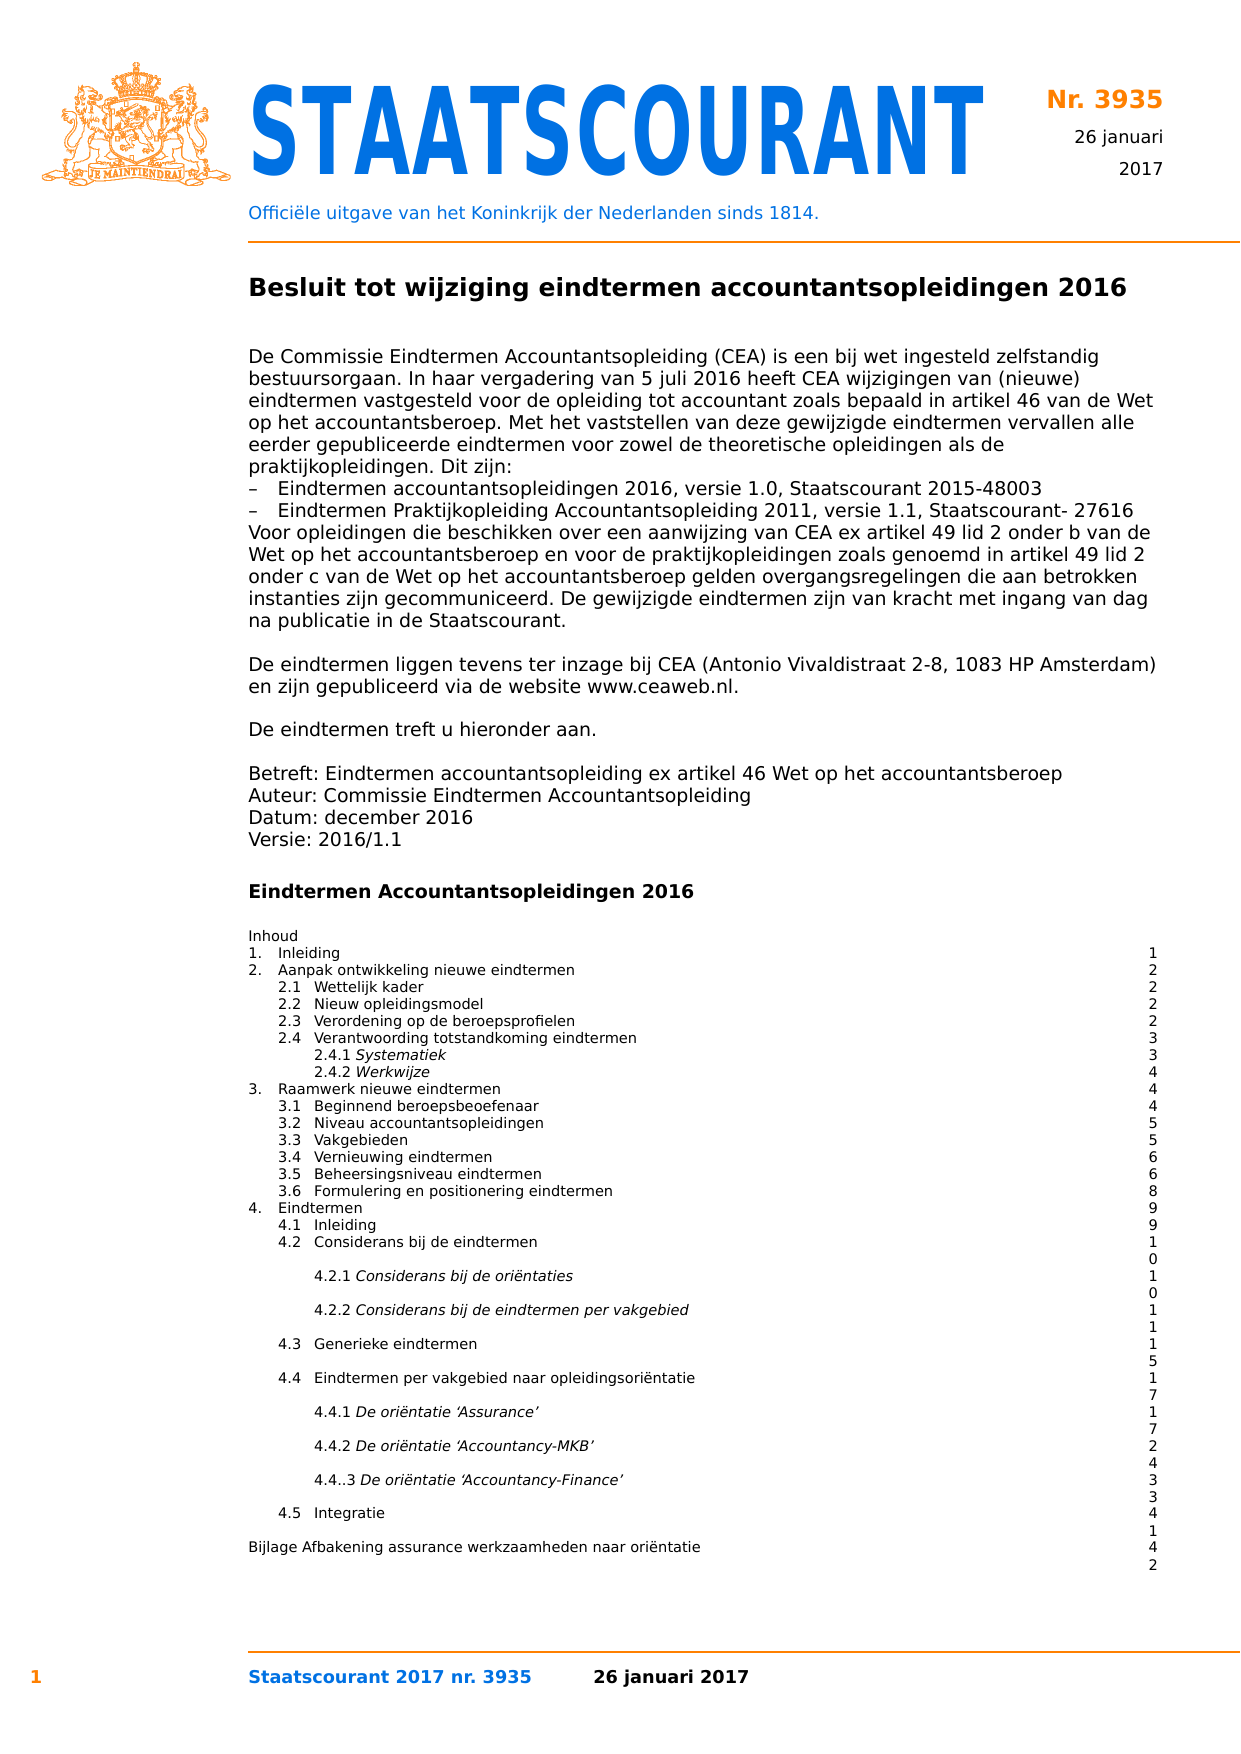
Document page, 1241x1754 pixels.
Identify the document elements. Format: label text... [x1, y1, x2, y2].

table_cell 15 [1139, 1336, 1163, 1369]
table_cell 1 [1139, 945, 1163, 962]
subtitle Eindtermen Accountantsopleidingen 2016 [248, 881, 1163, 903]
text Voor opleidingen die beschikken over een aanwijzing van CEA ex artikel 49 lid 2 onder b van de Wet op het accountantsberoep en voor de praktijkopleidingen zoals genoemd in artikel 49 lid 2 onder c van de Wet op het accountantsberoep gelden overgangsregelingen die aan betrokken instanties zijn gecommuniceerd. De gewijzigde eindtermen zijn van kracht met ingang van dag na publicatie in de Staatscourant. [248, 522, 1163, 632]
table_cell [248, 1268, 272, 1302]
table_cell [248, 1047, 272, 1064]
table_cell 3.5 [272, 1166, 308, 1183]
table_cell [248, 1064, 272, 1081]
table_cell Officiële uitgave van het Koninkrijk der Nederlanden sinds 1814. [248, 203, 1240, 241]
table_cell 3.4 [272, 1149, 308, 1166]
table_cell 2017 [998, 153, 1240, 203]
table_cell [272, 1064, 308, 1081]
table_header [25, 62, 248, 241]
table_cell [272, 1268, 308, 1302]
text De eindtermen liggen tevens ter inzage bij CEA (Antonio Vivaldistraat 2-8, 1083 HP Amsterdam) en zijn gepubliceerd via de website www.ceaweb.nl. [248, 653, 1163, 697]
text De eindtermen treft u hieronder aan. [248, 719, 1163, 741]
table_cell Inleiding [308, 1217, 1139, 1234]
table_cell 2.4.1 Systematiek [308, 1047, 1139, 1064]
text Auteur: Commissie Eindtermen Accountantsopleiding [248, 785, 1163, 807]
table_cell 4.4.2 De oriëntatie ‘Accountancy-MKB’ [308, 1438, 1139, 1471]
table_cell [272, 1302, 308, 1336]
picture [41, 62, 231, 186]
text – Eindtermen accountantsopleidingen 2016, versie 1.0, Staatscourant 2015-48003 [248, 478, 1163, 500]
table_cell Vernieuwing eindtermen [308, 1149, 1139, 1166]
table_cell [248, 1149, 272, 1166]
table_cell 4.2 [272, 1234, 308, 1268]
table_cell Verantwoording totstandkoming eindtermen [308, 1030, 1139, 1047]
table_cell 2.2 [272, 996, 308, 1013]
table_cell Wettelijk kader [308, 979, 1139, 996]
table_cell 6 [1139, 1166, 1163, 1183]
table_cell [248, 1370, 272, 1403]
table_cell Nieuw opleidingsmodel [308, 996, 1139, 1013]
table_cell [248, 1098, 272, 1115]
table_cell 2 [1139, 962, 1163, 979]
subtitle Besluit tot wijziging eindtermen accountantsopleidingen 2016 [248, 273, 1163, 302]
table_cell 3.6 [272, 1183, 308, 1200]
table_cell 2 [1139, 996, 1163, 1013]
table_cell 4 [1139, 1081, 1163, 1098]
table_cell [248, 1132, 272, 1149]
table_cell 2 [1139, 979, 1163, 996]
table_cell 11 [1139, 1302, 1163, 1336]
table_cell [248, 1166, 272, 1183]
table_cell 2.4 [272, 1030, 308, 1047]
table_header [1139, 928, 1163, 945]
table_cell 5 [1139, 1115, 1163, 1132]
table_cell Vakgebieden [308, 1132, 1139, 1149]
table_cell [272, 1404, 308, 1437]
text Betreft: Eindtermen accountantsopleiding ex artikel 46 Wet op het accountantsberoep [248, 763, 1163, 785]
table_cell 4 [1139, 1098, 1163, 1115]
table_cell 3 [1139, 1047, 1163, 1064]
table_cell [272, 1047, 308, 1064]
table_cell [248, 1505, 272, 1539]
table_cell Formulering en positionering eindtermen [308, 1183, 1139, 1200]
table_cell 33 [1139, 1471, 1163, 1505]
table_cell 4.2.2 Considerans bij de eindtermen per vakgebied [308, 1302, 1139, 1336]
table_cell [248, 1217, 272, 1234]
table_cell 4.4..3 De oriëntatie ‘Accountancy-Finance’ [308, 1471, 1139, 1505]
table_cell 3. [248, 1081, 272, 1098]
table_cell [272, 1471, 308, 1505]
table_header Nr. 3935 [998, 62, 1240, 121]
table_cell 4. [248, 1200, 272, 1217]
text Datum: december 2016 [248, 807, 1163, 829]
table_cell 4.2.1 Considerans bij de oriëntaties [308, 1268, 1139, 1302]
table_cell [248, 1336, 272, 1369]
table_cell [248, 1404, 272, 1437]
table_cell 10 [1139, 1234, 1163, 1268]
table_cell 4.3 [272, 1336, 308, 1369]
table_cell 10 [1139, 1268, 1163, 1302]
table_header Inhoud [248, 928, 1139, 945]
table_cell Considerans bij de eindtermen [308, 1234, 1139, 1268]
table_cell 26 januari [998, 121, 1240, 153]
table_cell 9 [1139, 1200, 1163, 1217]
table_cell [248, 1183, 272, 1200]
table_cell 4.4.1 De oriëntatie ‘Assurance’ [308, 1404, 1139, 1437]
table_cell 4.4 [272, 1370, 308, 1403]
text – Eindtermen Praktijkopleiding Accountantsopleiding 2011, versie 1.1, Staatscourant- 27616 [248, 500, 1163, 522]
table_cell Generieke eindtermen [308, 1336, 1139, 1369]
table_cell [248, 1302, 272, 1336]
table_cell [248, 1471, 272, 1505]
table_cell Aanpak ontwikkeling nieuwe eindtermen [272, 962, 1139, 979]
table_cell 2.4.2 Werkwijze [308, 1064, 1139, 1081]
table_cell 17 [1139, 1404, 1163, 1437]
table_cell Eindtermen [272, 1200, 1139, 1217]
table_cell 2 [1139, 1013, 1163, 1030]
table_cell Beheersingsniveau eindtermen [308, 1166, 1139, 1183]
table_cell 24 [1139, 1438, 1163, 1471]
table_cell 4.1 [272, 1217, 308, 1234]
table_cell 17 [1139, 1370, 1163, 1403]
table_cell 3.3 [272, 1132, 308, 1149]
table_header STAATSCOURANT [248, 62, 998, 203]
table_cell Eindtermen per vakgebied naar opleidingsoriëntatie [308, 1370, 1139, 1403]
table_cell [248, 1234, 272, 1268]
table_cell 2.1 [272, 979, 308, 996]
table_cell 42 [1139, 1539, 1163, 1573]
table_cell Verordening op de beroepsprofielen [308, 1013, 1139, 1030]
table_cell 5 [1139, 1132, 1163, 1149]
table_cell 3.2 [272, 1115, 308, 1132]
table_cell 3.1 [272, 1098, 308, 1115]
table_cell 41 [1139, 1505, 1163, 1539]
table_cell Bijlage Afbakening assurance werkzaamheden naar oriëntatie [248, 1539, 1139, 1573]
table_cell Inleiding [272, 945, 1139, 962]
table_cell Beginnend beroepsbeoefenaar [308, 1098, 1139, 1115]
table_cell Niveau accountantsopleidingen [308, 1115, 1139, 1132]
table_cell [248, 1030, 272, 1047]
table_cell 6 [1139, 1149, 1163, 1166]
table_cell 2. [248, 962, 272, 979]
table_cell [248, 1013, 272, 1030]
table_cell 1. [248, 945, 272, 962]
table_cell [248, 1438, 272, 1471]
table_cell 2.3 [272, 1013, 308, 1030]
table_cell 3 [1139, 1030, 1163, 1047]
table_cell 9 [1139, 1217, 1163, 1234]
table_cell 4 [1139, 1064, 1163, 1081]
table_cell [272, 1438, 308, 1471]
table_cell [248, 996, 272, 1013]
table_cell 4.5 [272, 1505, 308, 1539]
table_cell 8 [1139, 1183, 1163, 1200]
table_cell [248, 979, 272, 996]
text De Commissie Eindtermen Accountantsopleiding (CEA) is een bij wet ingesteld zelfstandig bestuursorgaan. In haar vergadering van 5 juli 2016 heeft CEA wijzigingen van (nieuwe) eindtermen vastgesteld voor de opleiding tot accountant zoals bepaald in artikel 46 van de Wet op het accountantsberoep. Met het vaststellen van deze gewijzigde eindtermen vervallen alle eerder gepubliceerde eindtermen voor zowel de theoretische opleidingen als de praktijkopleidingen. Dit zijn: [248, 346, 1163, 478]
table_cell [248, 1115, 272, 1132]
table_cell Integratie [308, 1505, 1139, 1539]
table_cell Raamwerk nieuwe eindtermen [272, 1081, 1139, 1098]
text Versie: 2016/1.1 [248, 829, 1163, 851]
